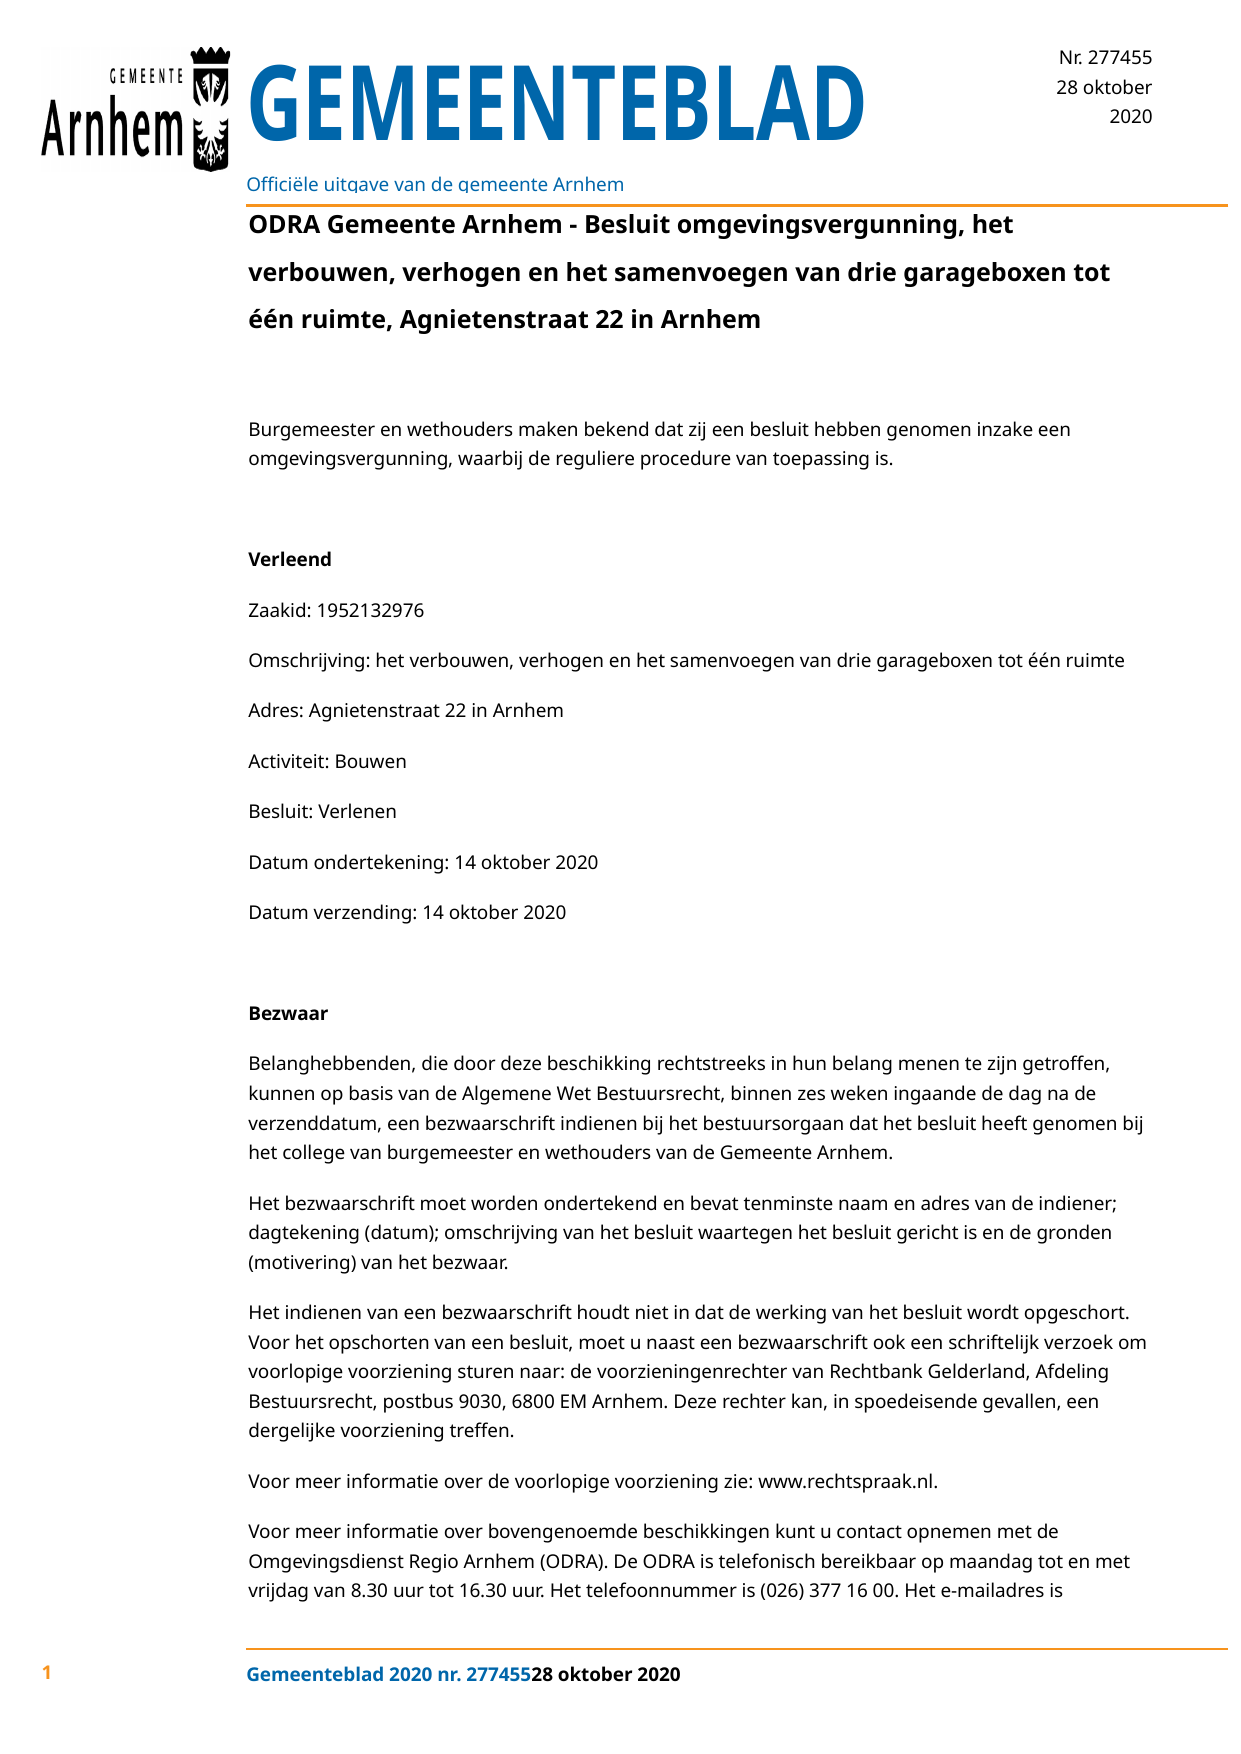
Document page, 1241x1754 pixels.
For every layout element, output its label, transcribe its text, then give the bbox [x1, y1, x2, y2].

text Verleend [248, 546, 1152, 572]
text Het indienen van een bezwaarschrift houdt niet in dat de werking van het besluit wordt opgeschort. Voor het opschorten van een besluit, moet u naast een bezwaarschrift ook een schriftelijk verzoek om voorlopige voorziening sturen naar: de voorzieningenrechter van Rechtbank Gelderland, Afdeling Bestuursrecht, postbus 9030, 6800 EM Arnhem. Deze rechter kan, in spoedeisende gevallen, een dergelijke voorziening treffen. [248, 1299, 1152, 1443]
text Datum ondertekening: 14 oktober 2020 [248, 849, 1152, 874]
text Voor meer informatie over de voorlopige voorziening zie: www.rechtspraak.nl. [248, 1468, 1152, 1494]
text Burgemeester en wethouders maken bekend dat zij een besluit hebben genomen inzake een omgevingsvergunning, waarbij de reguliere procedure van toepassing is. [248, 416, 1152, 471]
text Voor meer informatie over bovengenoemde beschikkingen kunt u contact opnemen met de Omgevingsdienst Regio Arnhem (ODRA). De ODRA is telefonisch bereikbaar op maandag tot en met vrijdag van 8.30 uur tot 16.30 uur. Het telefoonnummer is (026) 377 16 00. Het e-mailadres is [248, 1518, 1152, 1603]
text Activiteit: Bouwen [248, 748, 1152, 774]
text Belanghebbenden, die door deze beschikking rechtstreeks in hun belang menen te zijn getroffen, kunnen op basis van de Algemene Wet Bestuursrecht, binnen zes weken ingaande de dag na de verzenddatum, een bezwaarschrift indienen bij het bestuursorgaan dat het besluit heeft genomen bij het college van burgemeester en wethouders van de Gemeente Arnhem. [248, 1051, 1152, 1165]
text Het bezwaarschrift moet worden ondertekend en bevat tenminste naam en adres van de indiener; dagtekening (datum); omschrijving van het besluit waartegen het besluit gericht is en de gronden (motivering) van het bezwaar. [248, 1190, 1152, 1274]
text ODRA Gemeente Arnhem - Besluit omgevingsvergunning, het verbouwen, verhogen en het samenvoegen van drie garageboxen tot één ruimte, Agnietenstraat 22 in Arnhem [248, 207, 1152, 336]
text Datum verzending: 14 oktober 2020 [248, 899, 1152, 925]
text Besluit: Verlenen [248, 798, 1152, 824]
text Zaakid: 1952132976 [248, 597, 1152, 622]
text Bezwaar [248, 1000, 1152, 1026]
picture [41, 47, 231, 172]
text Adres: Agnietenstraat 22 in Arnhem [248, 698, 1152, 723]
text Omschrijving: het verbouwen, verhogen en het samenvoegen van drie garageboxen tot één ruimte [248, 647, 1152, 673]
